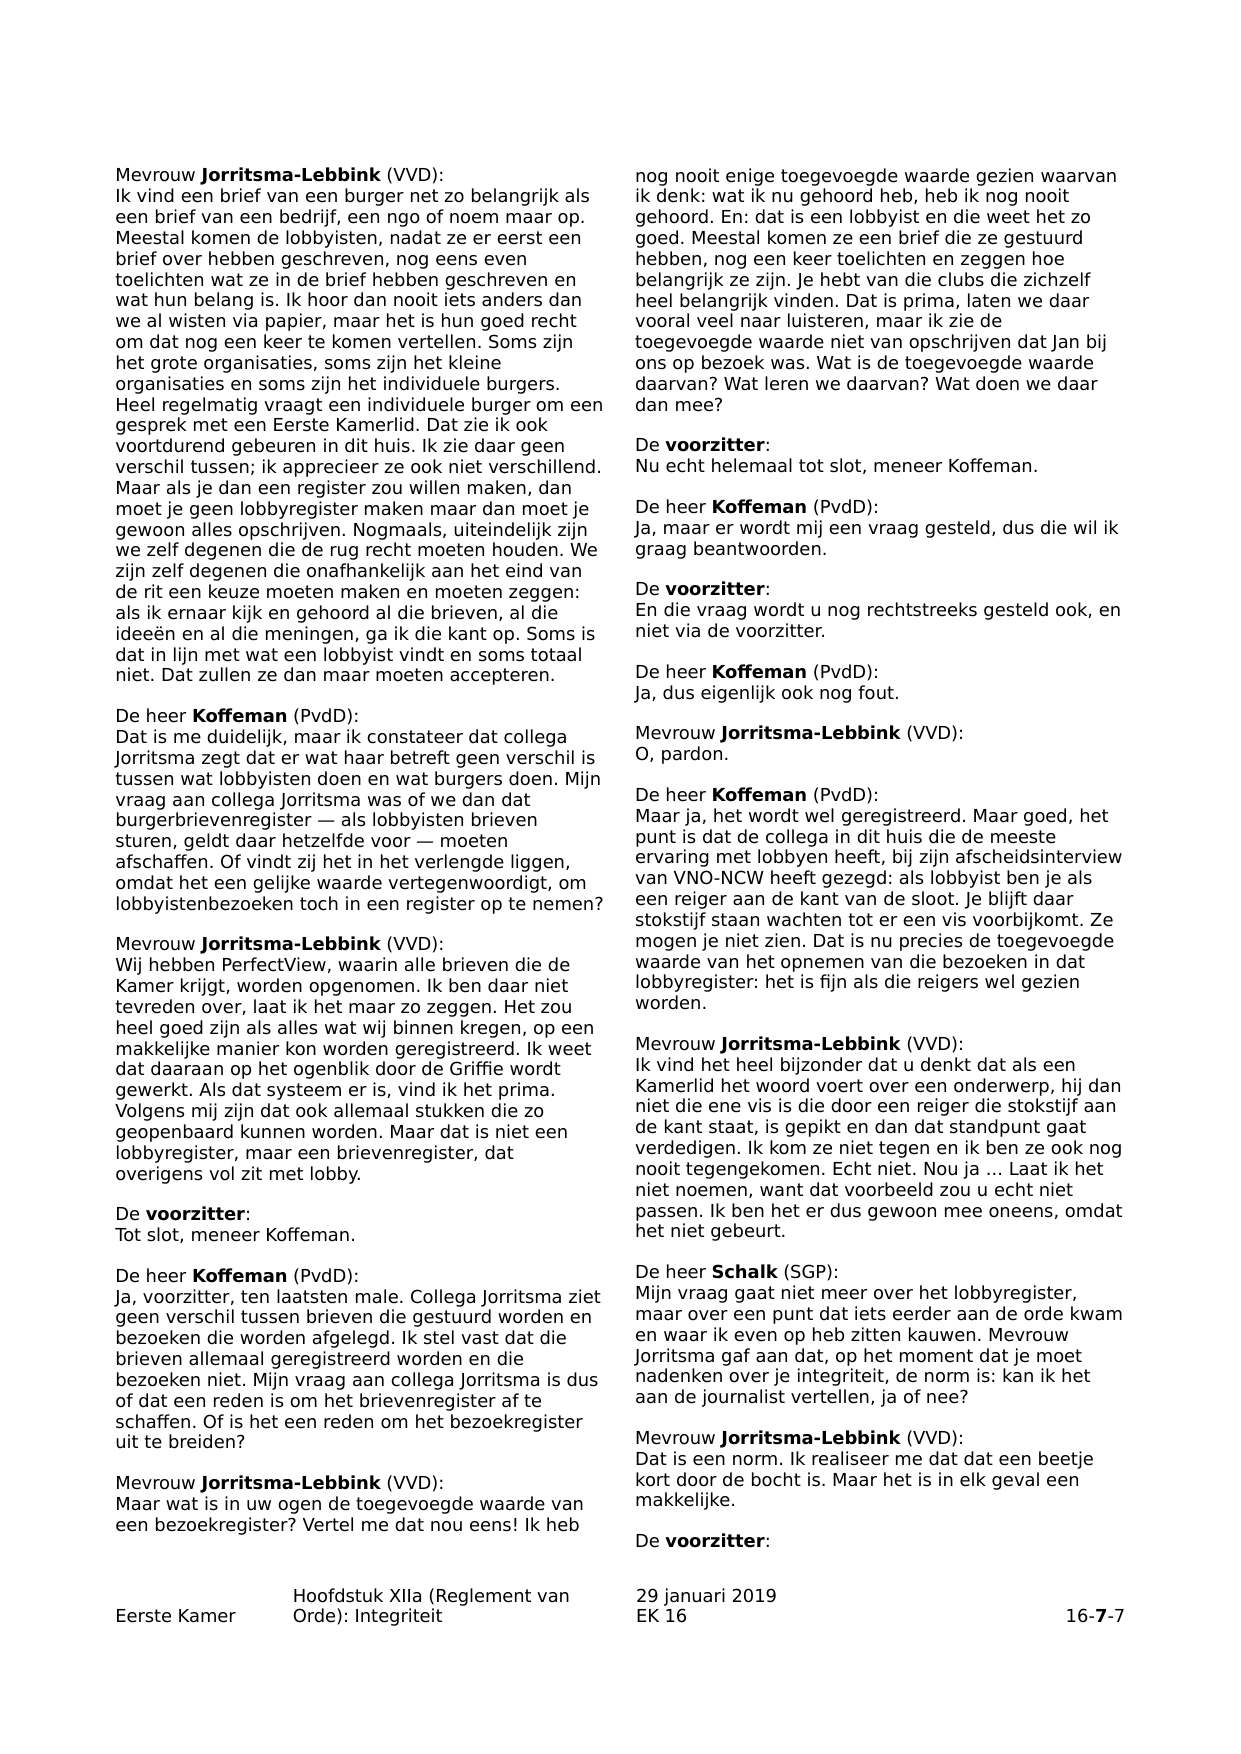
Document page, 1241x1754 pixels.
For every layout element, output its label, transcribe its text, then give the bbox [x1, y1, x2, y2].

text De voorzitter: [115, 1204, 605, 1225]
text Ja, maar er wordt mij een vraag gesteld, dus die wil ik graag beantwoorden. [635, 518, 1125, 559]
text De voorzitter: [635, 435, 1125, 456]
text En die vraag wordt u nog rechtstreeks gesteld ook, en niet via de voorzitter. [635, 600, 1125, 642]
text De heer Koffeman (PvdD): [635, 497, 1125, 518]
text Mevrouw Jorritsma-Lebbink (VVD): [115, 1473, 605, 1494]
text De heer Koffeman (PvdD): [115, 1266, 605, 1286]
text Maar ja, het wordt wel geregistreerd. Maar goed, het punt is dat de collega in dit huis die de meeste ervaring met lobbyen heeft, bij zijn afscheidsinterview van VNO-NCW heeft gezegd: als lobbyist ben je als een reiger aan de kant van de sloot. Je blijft daar stokstijf staan wachten tot er een vis voorbijkomt. Ze mogen je niet zien. Dat is nu precies de toegevoegde waarde van het opnemen van die bezoeken in dat lobbyregister: het is fijn als die reigers wel gezien worden. [635, 806, 1125, 1014]
text Mevrouw Jorritsma-Lebbink (VVD): [115, 934, 605, 955]
text De voorzitter: [635, 579, 1125, 600]
text Mevrouw Jorritsma-Lebbink (VVD): [115, 165, 605, 186]
text O, pardon. [635, 744, 1125, 765]
text Mevrouw Jorritsma-Lebbink (VVD): [635, 1428, 1125, 1448]
text De heer Schalk (SGP): [635, 1262, 1125, 1283]
text Wij hebben PerfectView, waarin alle brieven die de Kamer krijgt, worden opgenomen. Ik ben daar niet tevreden over, laat ik het maar zo zeggen. Het zou heel goed zijn als alles wat wij binnen kregen, op een makkelijke manier kon worden geregistreerd. Ik weet dat daaraan op het ogenblik door de Griffie wordt gewerkt. Als dat systeem er is, vind ik het prima. Volgens mij zijn dat ook allemaal stukken die zo geopenbaard kunnen worden. Maar dat is niet een lobbyregister, maar een brievenregister, dat overigens vol zit met lobby. [115, 955, 605, 1184]
text Nu echt helemaal tot slot, meneer Koffeman. [635, 456, 1125, 477]
text De heer Koffeman (PvdD): [115, 706, 605, 727]
text Mevrouw Jorritsma-Lebbink (VVD): [635, 723, 1125, 744]
text Mevrouw Jorritsma-Lebbink (VVD): [635, 1034, 1125, 1054]
text De voorzitter: [635, 1531, 1125, 1552]
text De heer Koffeman (PvdD): [635, 662, 1125, 682]
text Ik vind een brief van een burger net zo belangrijk als een brief van een bedrijf, een ngo of noem maar op. Meestal komen de lobbyisten, nadat ze er eerst een brief over hebben geschreven, nog eens even toelichten wat ze in de brief hebben geschreven en wat hun belang is. Ik hoor dan nooit iets anders dan we al wisten via papier, maar het is hun goed recht om dat nog een keer te komen vertellen. Soms zijn het grote organisaties, soms zijn het kleine organisaties en soms zijn het individuele burgers. Heel regelmatig vraagt een individuele burger om een gesprek met een Eerste Kamerlid. Dat zie ik ook voortdurend gebeuren in dit huis. Ik zie daar geen verschil tussen; ik apprecieer ze ook niet verschillend. Maar als je dan een register zou willen maken, dan moet je geen lobbyregister maken maar dan moet je gewoon alles opschrijven. Nogmaals, uiteindelijk zijn we zelf degenen die de rug recht moeten houden. We zijn zelf degenen die onafhankelijk aan het eind van de rit een keuze moeten maken en moeten zeggen: als ik ernaar kijk en gehoord al die brieven, al die ideeën en al die meningen, ga ik die kant op. Soms is dat in lijn met wat een lobbyist vindt en soms totaal niet. Dat zullen ze dan maar moeten accepteren. [115, 186, 605, 686]
text Maar wat is in uw ogen de toegevoegde waarde van een bezoekregister? Vertel me dat nou eens! Ik heb [115, 1494, 605, 1536]
text De heer Koffeman (PvdD): [635, 785, 1125, 806]
text Mijn vraag gaat niet meer over het lobbyregister, maar over een punt dat iets eerder aan de orde kwam en waar ik even op heb zitten kauwen. Mevrouw Jorritsma gaf aan dat, op het moment dat je moet nadenken over je integriteit, de norm is: kan ik het aan de journalist vertellen, ja of nee? [635, 1283, 1125, 1408]
text Dat is me duidelijk, maar ik constateer dat collega Jorritsma zegt dat er wat haar betreft geen verschil is tussen wat lobbyisten doen en wat burgers doen. Mijn vraag aan collega Jorritsma was of we dan dat burgerbrievenregister — als lobbyisten brieven sturen, geldt daar hetzelfde voor — moeten afschaffen. Of vindt zij het in het verlengde liggen, omdat het een gelijke waarde vertegenwoordigt, om lobbyistenbezoeken toch in een register op te nemen? [115, 727, 605, 914]
text nog nooit enige toegevoegde waarde gezien waarvan ik denk: wat ik nu gehoord heb, heb ik nog nooit gehoord. En: dat is een lobbyist en die weet het zo goed. Meestal komen ze een brief die ze gestuurd hebben, nog een keer toelichten en zeggen hoe belangrijk ze zijn. Je hebt van die clubs die zichzelf heel belangrijk vinden. Dat is prima, laten we daar vooral veel naar luisteren, maar ik zie de toegevoegde waarde niet van opschrijven dat Jan bij ons op bezoek was. Wat is de toegevoegde waarde daarvan? Wat leren we daarvan? Wat doen we daar dan mee? [635, 165, 1125, 415]
text Ik vind het heel bijzonder dat u denkt dat als een Kamerlid het woord voert over een onderwerp, hij dan niet die ene vis is die door een reiger die stokstijf aan de kant staat, is gepikt en dan dat standpunt gaat verdedigen. Ik kom ze niet tegen en ik ben ze ook nog nooit tegengekomen. Echt niet. Nou ja ... Laat ik het niet noemen, want dat voorbeeld zou u echt niet passen. Ik ben het er dus gewoon mee oneens, omdat het niet gebeurt. [635, 1054, 1125, 1242]
text Tot slot, meneer Koffeman. [115, 1225, 605, 1246]
text Ja, dus eigenlijk ook nog fout. [635, 682, 1125, 703]
text Dat is een norm. Ik realiseer me dat dat een beetje kort door de bocht is. Maar het is in elk geval een makkelijke. [635, 1448, 1125, 1511]
text Ja, voorzitter, ten laatsten male. Collega Jorritsma ziet geen verschil tussen brieven die gestuurd worden en bezoeken die worden afgelegd. Ik stel vast dat die brieven allemaal geregistreerd worden en die bezoeken niet. Mijn vraag aan collega Jorritsma is dus of dat een reden is om het brievenregister af te schaffen. Of is het een reden om het bezoekregister uit te breiden? [115, 1286, 605, 1453]
